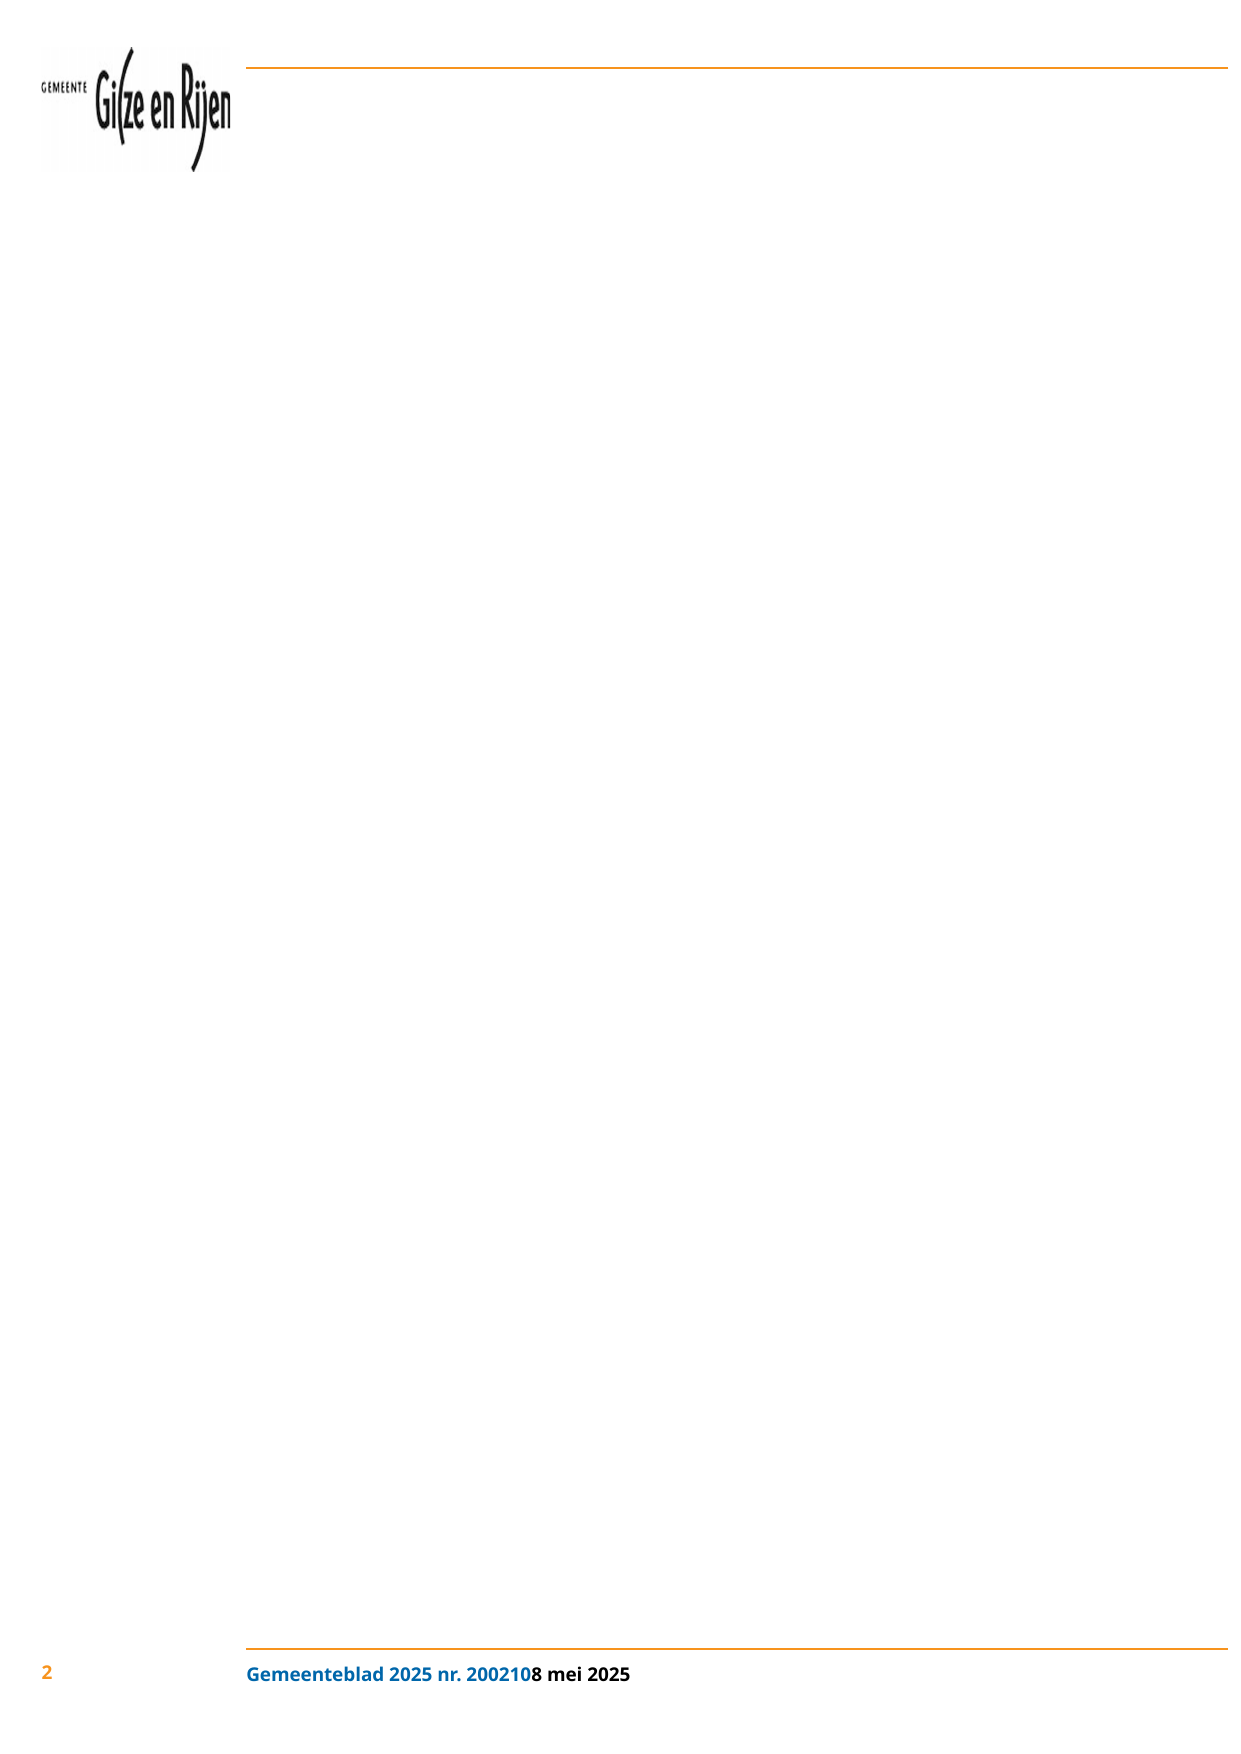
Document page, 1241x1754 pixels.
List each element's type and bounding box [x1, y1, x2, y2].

picture [41, 47, 231, 172]
